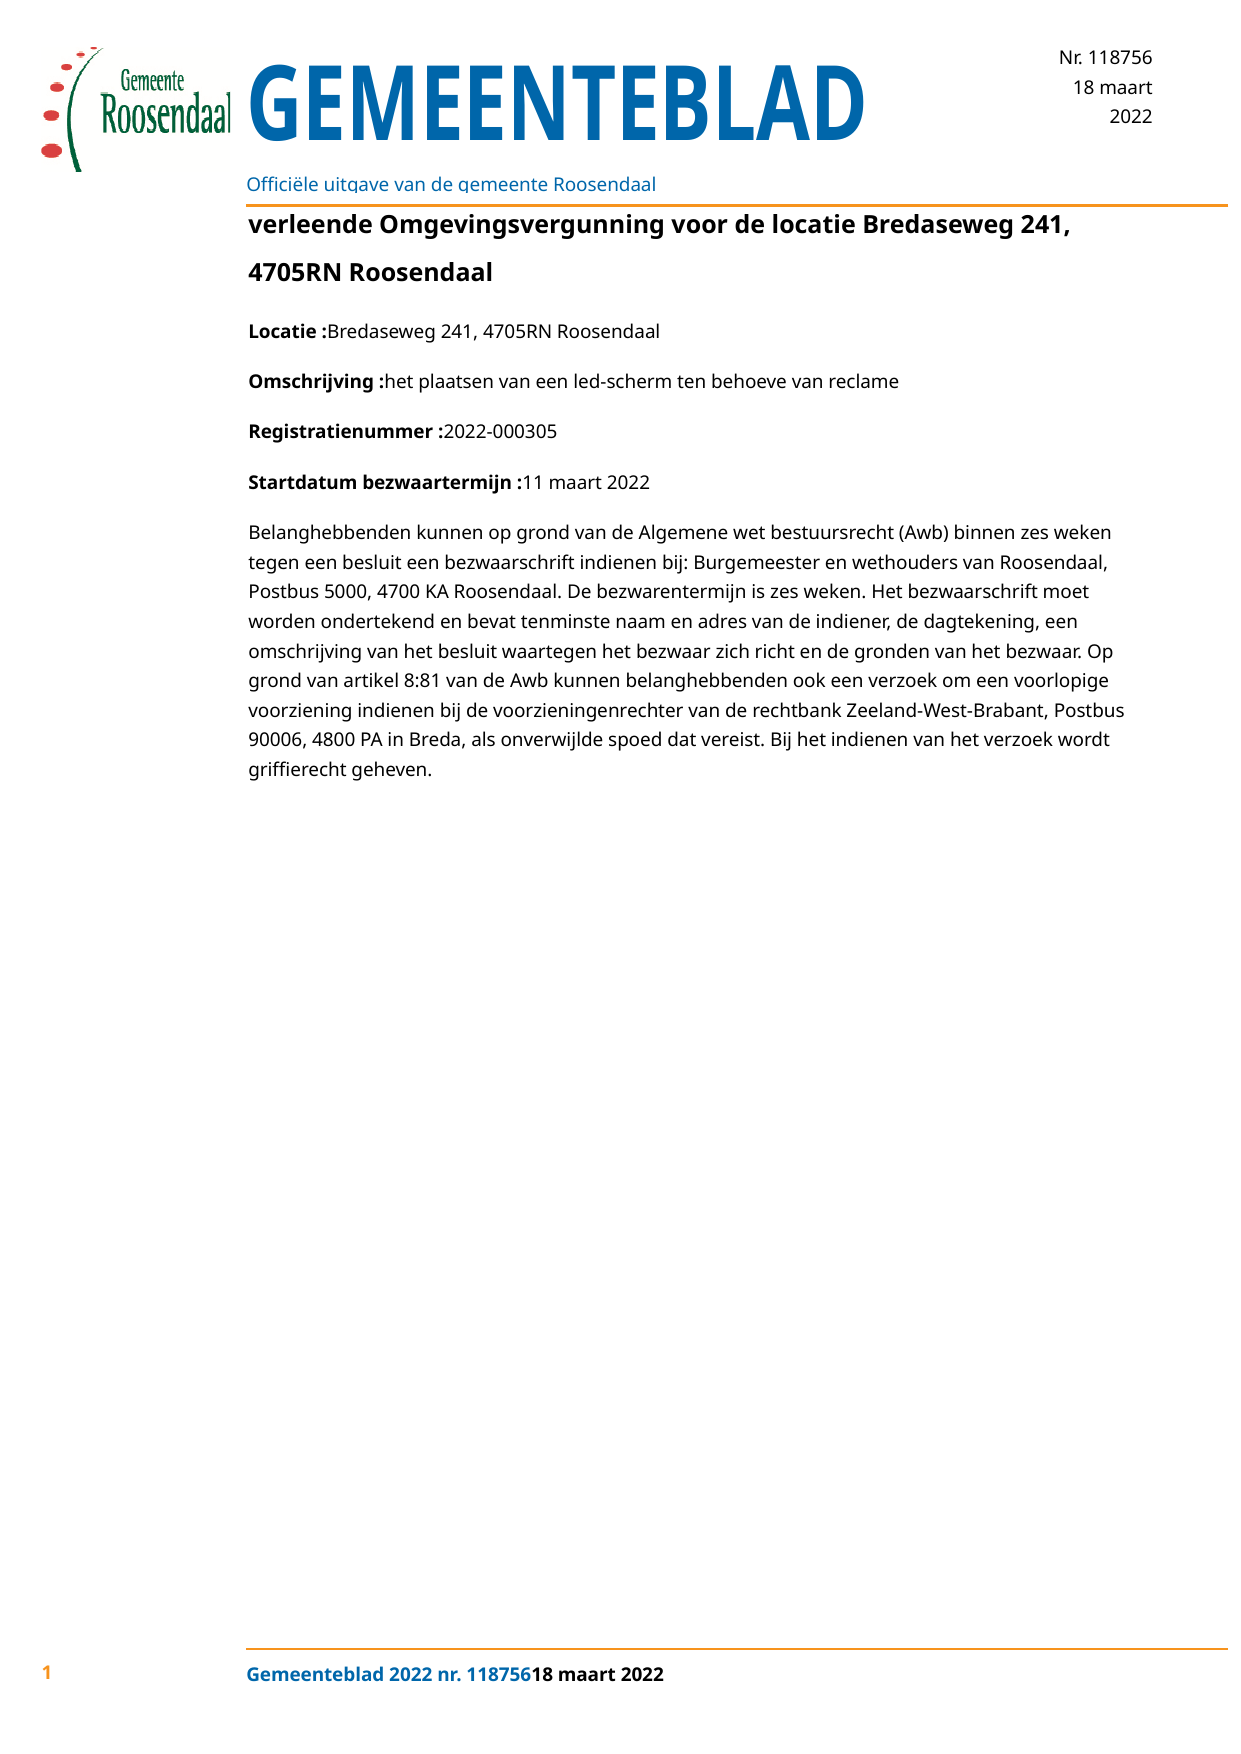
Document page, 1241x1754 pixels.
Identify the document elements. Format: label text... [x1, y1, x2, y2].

picture [41, 47, 231, 172]
text Registratienummer :2022-000305 [248, 419, 1152, 444]
text Omschrijving :het plaatsen van een led-scherm ten behoeve van reclame [248, 368, 1152, 394]
text Locatie :Bredaseweg 241, 4705RN Roosendaal [248, 318, 1152, 344]
text Startdatum bezwaartermijn :11 maart 2022 [248, 469, 1152, 495]
text verleende Omgevingsvergunning voor de locatie Bredaseweg 241, 4705RN Roosendaal [248, 207, 1152, 288]
text Belanghebbenden kunnen op grond van de Algemene wet bestuursrecht (Awb) binnen zes weken tegen een besluit een bezwaarschrift indienen bij: Burgemeester en wethouders van Roosendaal, Postbus 5000, 4700 KA Roosendaal. De bezwarentermijn is zes weken. Het bezwaarschrift moet worden ondertekend en bevat tenminste naam en adres van de indiener, de dagtekening, een omschrijving van het besluit waartegen het bezwaar zich richt en de gronden van het bezwaar. Op grond van artikel 8:81 van de Awb kunnen belanghebbenden ook een verzoek om een voorlopige voorziening indienen bij de voorzieningenrechter van de rechtbank Zeeland-West-Brabant, Postbus 90006, 4800 PA in Breda, als onverwijlde spoed dat vereist. Bij het indienen van het verzoek wordt griffierecht geheven. [248, 519, 1152, 782]
